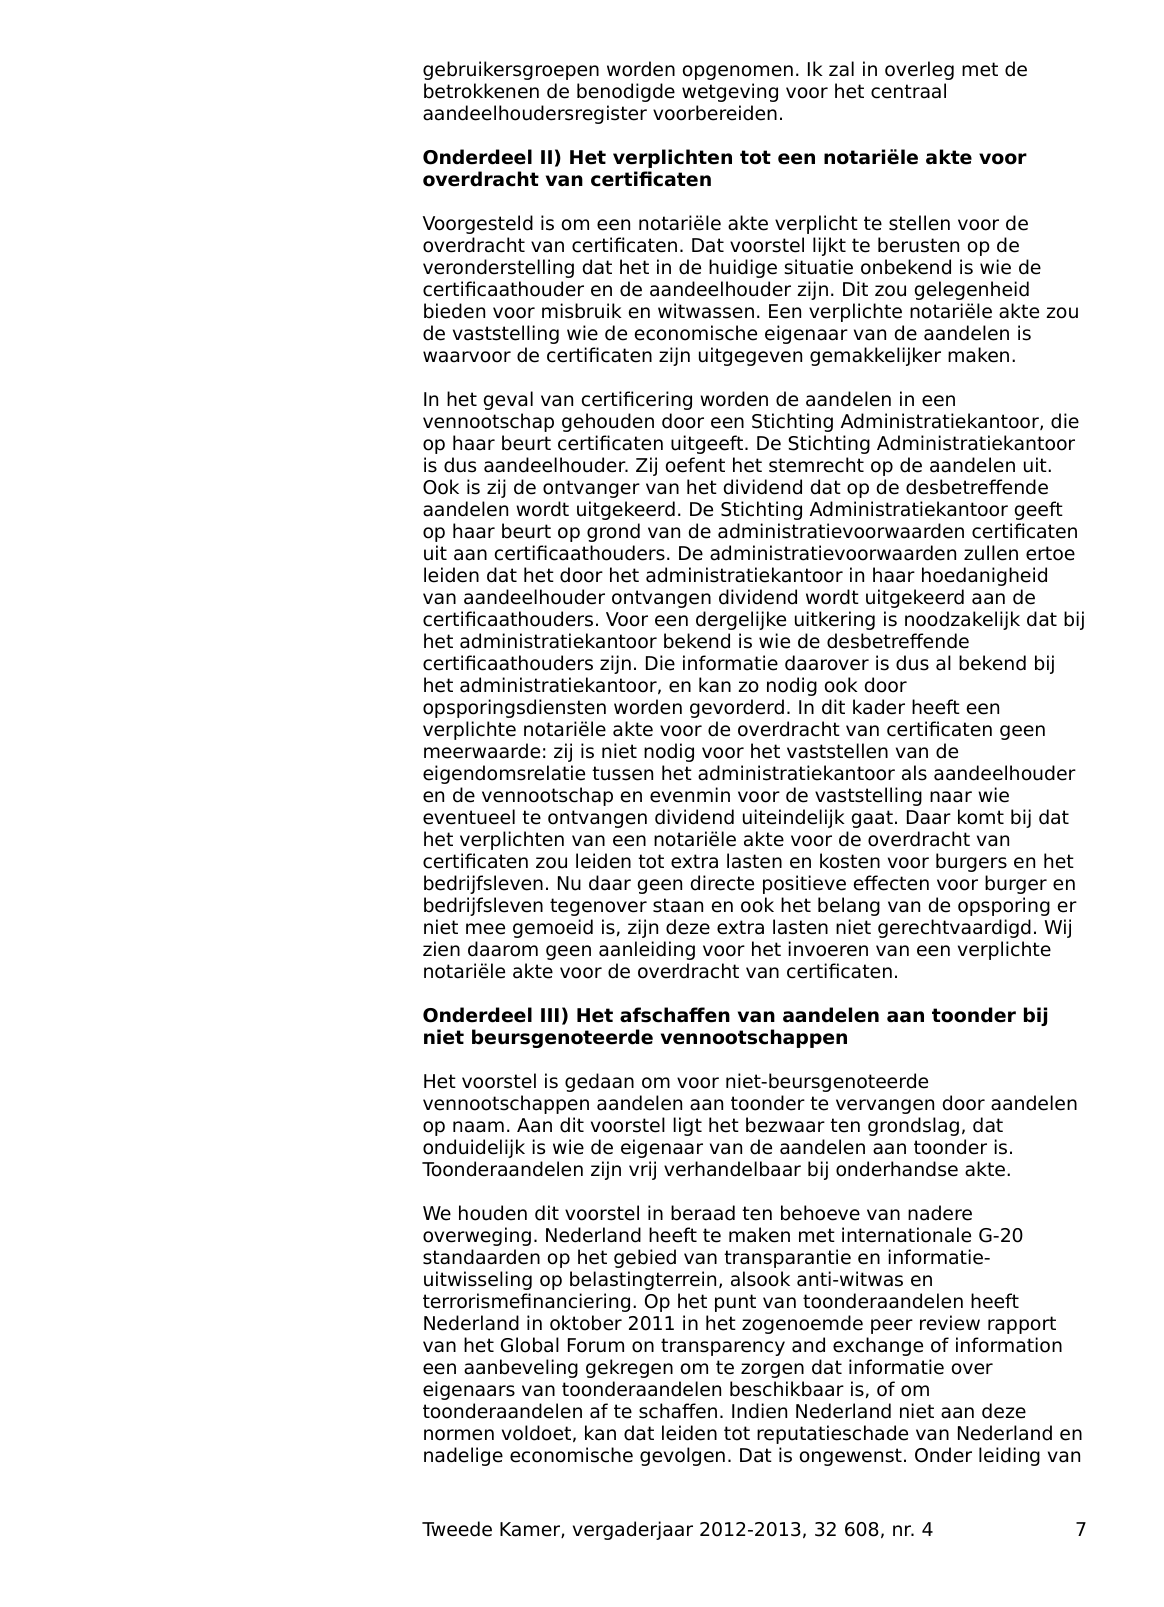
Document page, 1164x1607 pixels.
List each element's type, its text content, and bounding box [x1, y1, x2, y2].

text We houden dit voorstel in beraad ten behoeve van nadere overweging. Nederland heeft te maken met internationale G-20 standaarden op het gebied van transparantie en informatie-uitwisseling op belastingterrein, alsook anti-witwas en terrorismefinanciering. Op het punt van toonderaandelen heeft Nederland in oktober 2011 in het zogenoemde peer review rapport van het Global Forum on transparency and exchange of information een aanbeveling gekregen om te zorgen dat informatie over eigenaars van toonderaandelen beschikbaar is, of om toonderaandelen af te schaffen. Indien Nederland niet aan deze normen voldoet, kan dat leiden tot reputatieschade van Nederland en nadelige economische gevolgen. Dat is ongewenst. Onder leiding van [422, 1203, 1087, 1467]
subtitle Onderdeel II) Het verplichten tot een notariële akte voor overdracht van certificaten [422, 147, 1087, 191]
text Het voorstel is gedaan om voor niet-beursgenoteerde vennootschappen aandelen aan toonder te vervangen door aandelen op naam. Aan dit voorstel ligt het bezwaar ten grondslag, dat onduidelijk is wie de eigenaar van de aandelen aan toonder is. Toonderaandelen zijn vrij verhandelbaar bij onderhandse akte. [422, 1071, 1087, 1181]
text Voorgesteld is om een notariële akte verplicht te stellen voor de overdracht van certificaten. Dat voorstel lijkt te berusten op de veronderstelling dat het in de huidige situatie onbekend is wie de certificaathouder en de aandeelhouder zijn. Dit zou gelegenheid bieden voor misbruik en witwassen. Een verplichte notariële akte zou de vaststelling wie de economische eigenaar van de aandelen is waarvoor de certificaten zijn uitgegeven gemakkelijker maken. [422, 213, 1087, 367]
text In het geval van certificering worden de aandelen in een vennootschap gehouden door een Stichting Administratiekantoor, die op haar beurt certificaten uitgeeft. De Stichting Administratiekantoor is dus aandeelhouder. Zij oefent het stemrecht op de aandelen uit. Ook is zij de ontvanger van het dividend dat op de desbetreffende aandelen wordt uitgekeerd. De Stichting Administratiekantoor geeft op haar beurt op grond van de administratievoorwaarden certificaten uit aan certificaathouders. De administratievoorwaarden zullen ertoe leiden dat het door het administratiekantoor in haar hoedanigheid van aandeelhouder ontvangen dividend wordt uitgekeerd aan de certificaathouders. Voor een dergelijke uitkering is noodzakelijk dat bij het administratiekantoor bekend is wie de desbetreffende certificaathouders zijn. Die informatie daarover is dus al bekend bij het administratiekantoor, en kan zo nodig ook door opsporingsdiensten worden gevorderd. In dit kader heeft een verplichte notariële akte voor de overdracht van certificaten geen meerwaarde: zij is niet nodig voor het vaststellen van de eigendomsrelatie tussen het administratiekantoor als aandeelhouder en de vennootschap en evenmin voor de vaststelling naar wie eventueel te ontvangen dividend uiteindelijk gaat. Daar komt bij dat het verplichten van een notariële akte voor de overdracht van certificaten zou leiden tot extra lasten en kosten voor burgers en het bedrijfsleven. Nu daar geen directe positieve effecten voor burger en bedrijfsleven tegenover staan en ook het belang van de opsporing er niet mee gemoeid is, zijn deze extra lasten niet gerechtvaardigd. Wij zien daarom geen aanleiding voor het invoeren van een verplichte notariële akte voor de overdracht van certificaten. [422, 389, 1087, 983]
text gebruikersgroepen worden opgenomen. Ik zal in overleg met de betrokkenen de benodigde wetgeving voor het centraal aandeelhoudersregister voorbereiden. [422, 59, 1087, 125]
subtitle Onderdeel III) Het afschaffen van aandelen aan toonder bij niet beursgenoteerde vennootschappen [422, 1005, 1087, 1049]
